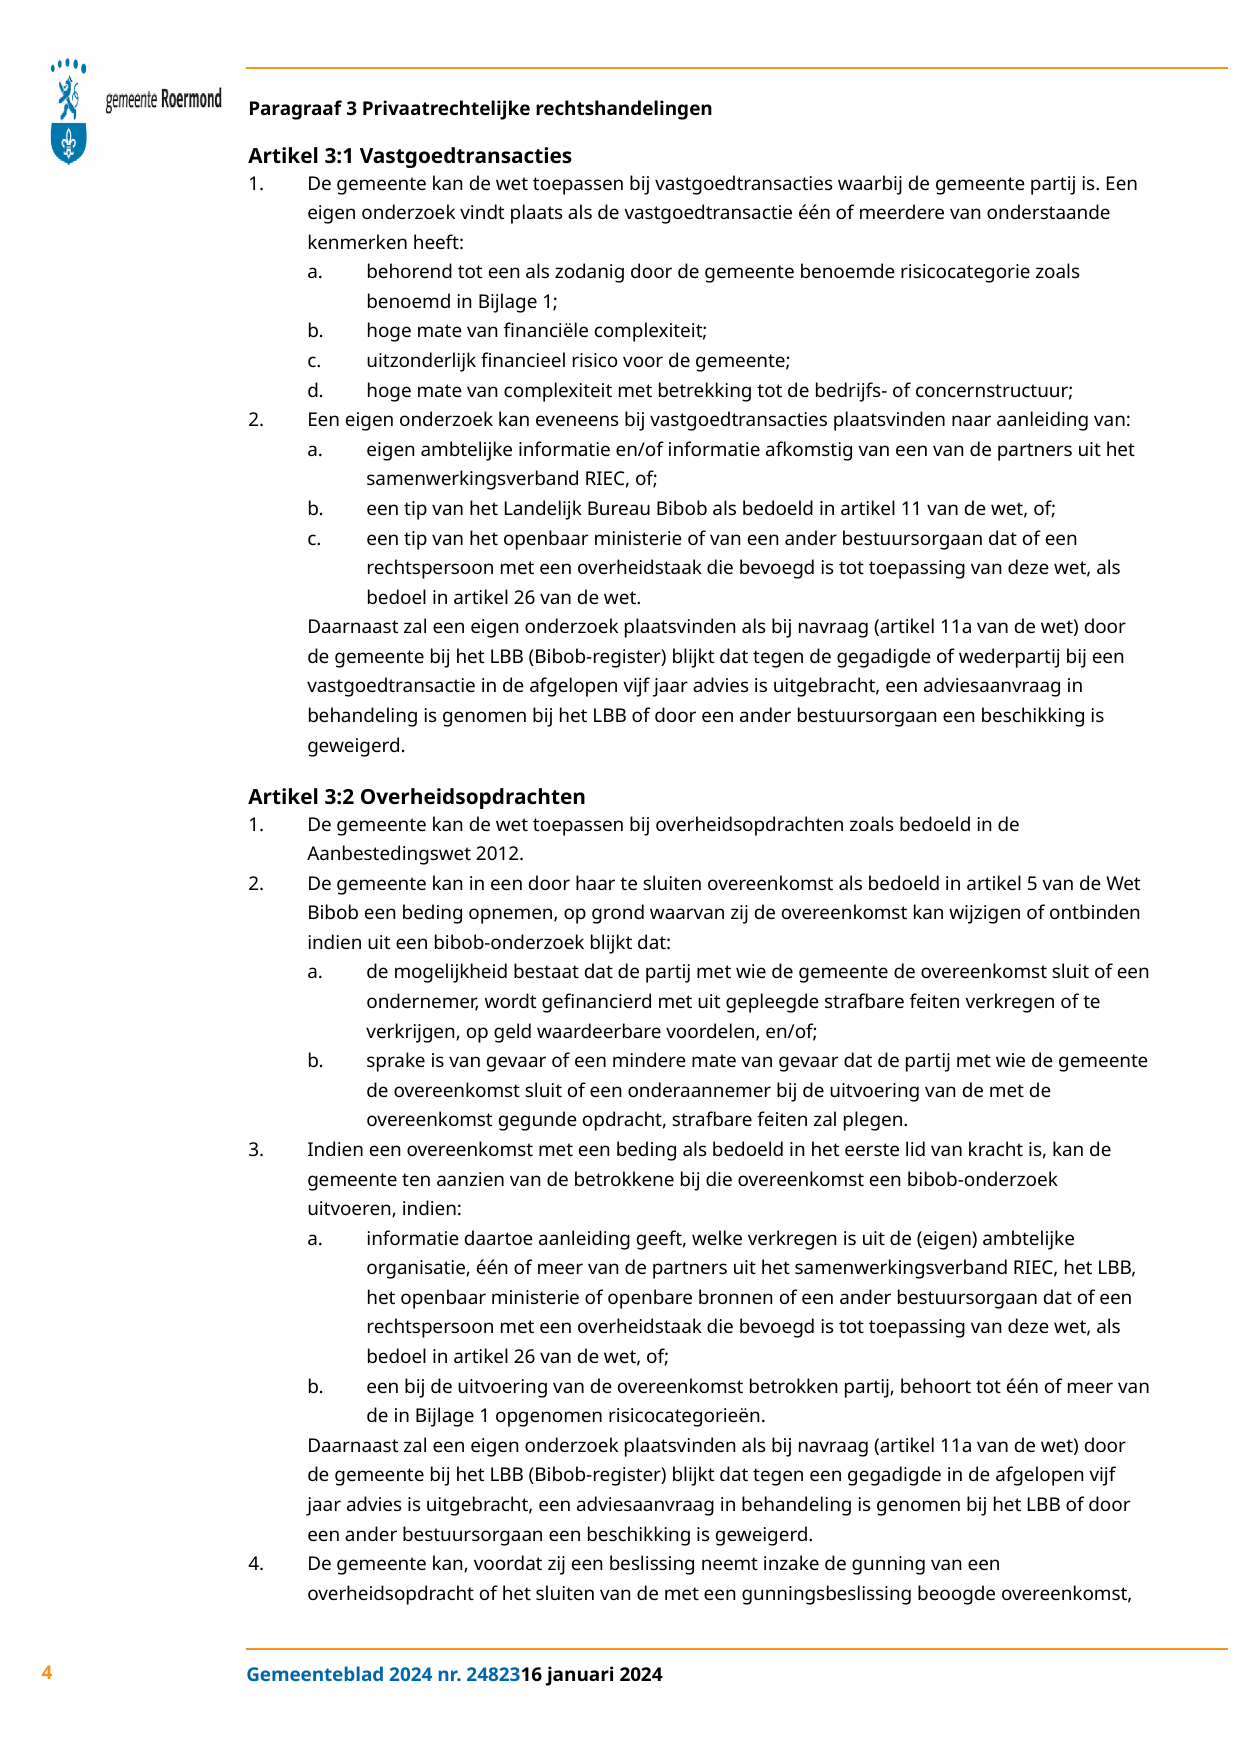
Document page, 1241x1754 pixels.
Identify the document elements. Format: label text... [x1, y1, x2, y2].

list Indien een overeenkomst met een beding als bedoeld in het eerste lid van kracht is, kan de gemeente ten aanzien van de betrokkene bij die overeenkomst een bibob-onderzoek uitvoeren, indien: [248, 1136, 1152, 1221]
text Artikel 3:1 Vastgoedtransacties [248, 141, 1152, 170]
list behorend tot een als zodanig door de gemeente benoemde risicocategorie zoals benoemd in Bijlage 1; [307, 258, 1152, 314]
picture [41, 47, 231, 172]
list sprake is van gevaar of een mindere mate van gevaar dat de partij met wie de gemeente de overeenkomst sluit of een onderaannemer bij de uitvoering van de met de overeenkomst gegunde opdracht, strafbare feiten zal plegen. [307, 1047, 1152, 1132]
list een bij de uitvoering van de overeenkomst betrokken partij, behoort tot één of meer van de in Bijlage 1 opgenomen risicocategorieën. [307, 1373, 1152, 1428]
list informatie daartoe aanleiding geeft, welke verkregen is uit de (eigen) ambtelijke organisatie, één of meer van de partners uit het samenwerkingsverband RIEC, het LBB, het openbaar ministerie of openbare bronnen of een ander bestuursorgaan dat of een rechtspersoon met een overheidstaak die bevoegd is tot toepassing van deze wet, als bedoel in artikel 26 van de wet, of; [307, 1225, 1152, 1369]
list de mogelijkheid bestaat dat de partij met wie de gemeente de overeenkomst sluit of een ondernemer, wordt gefinancierd met uit gepleegde strafbare feiten verkregen of te verkrijgen, op geld waardeerbare voordelen, en/of; [307, 959, 1152, 1043]
list Een eigen onderzoek kan eveneens bij vastgoedtransacties plaatsvinden naar aanleiding van: [248, 406, 1152, 432]
list een tip van het openbaar ministerie of van een ander bestuursorgaan dat of een rechtspersoon met een overheidstaak die bevoegd is tot toepassing van deze wet, als bedoel in artikel 26 van de wet. [307, 525, 1152, 610]
text Paragraaf 3 Privaatrechtelijke rechtshandelingen [248, 95, 1152, 121]
list een tip van het Landelijk Bureau Bibob als bedoeld in artikel 11 van de wet, of; [307, 495, 1152, 521]
list hoge mate van financiële complexiteit; [307, 318, 1152, 343]
text Artikel 3:2 Overheidsopdrachten [248, 782, 1152, 811]
list De gemeente kan, voordat zij een beslissing neemt inzake de gunning van een overheidsopdracht of het sluiten van de met een gunningsbeslissing beoogde overeenkomst, [248, 1550, 1152, 1606]
list hoge mate van complexiteit met betrekking tot de bedrijfs- of concernstructuur; [307, 377, 1152, 403]
list Daarnaast zal een eigen onderzoek plaatsvinden als bij navraag (artikel 11a van de wet) door de gemeente bij het LBB (Bibob-register) blijkt dat tegen de gegadigde of wederpartij bij een vastgoedtransactie in de afgelopen vijf jaar advies is uitgebracht, een adviesaanvraag in behandeling is genomen bij het LBB of door een ander bestuursorgaan een beschikking is geweigerd. [248, 613, 1152, 758]
list De gemeente kan in een door haar te sluiten overeenkomst als bedoeld in artikel 5 van de Wet Bibob een beding opnemen, op grond waarvan zij de overeenkomst kan wijzigen of ontbinden indien uit een bibob-onderzoek blijkt dat: [248, 870, 1152, 955]
list eigen ambtelijke informatie en/of informatie afkomstig van een van de partners uit het samenwerkingsverband RIEC, of; [307, 436, 1152, 491]
list Daarnaast zal een eigen onderzoek plaatsvinden als bij navraag (artikel 11a van de wet) door de gemeente bij het LBB (Bibob-register) blijkt dat tegen een gegadigde in de afgelopen vijf jaar advies is uitgebracht, een adviesaanvraag in behandeling is genomen bij het LBB of door een ander bestuursorgaan een beschikking is geweigerd. [248, 1432, 1152, 1546]
list uitzonderlijk financieel risico voor de gemeente; [307, 347, 1152, 373]
list De gemeente kan de wet toepassen bij vastgoedtransacties waarbij de gemeente partij is. Een eigen onderzoek vindt plaats als de vastgoedtransactie één of meerdere van onderstaande kenmerken heeft: [248, 170, 1152, 255]
list De gemeente kan de wet toepassen bij overheidsopdrachten zoals bedoeld in de Aanbestedingswet 2012. [248, 811, 1152, 866]
